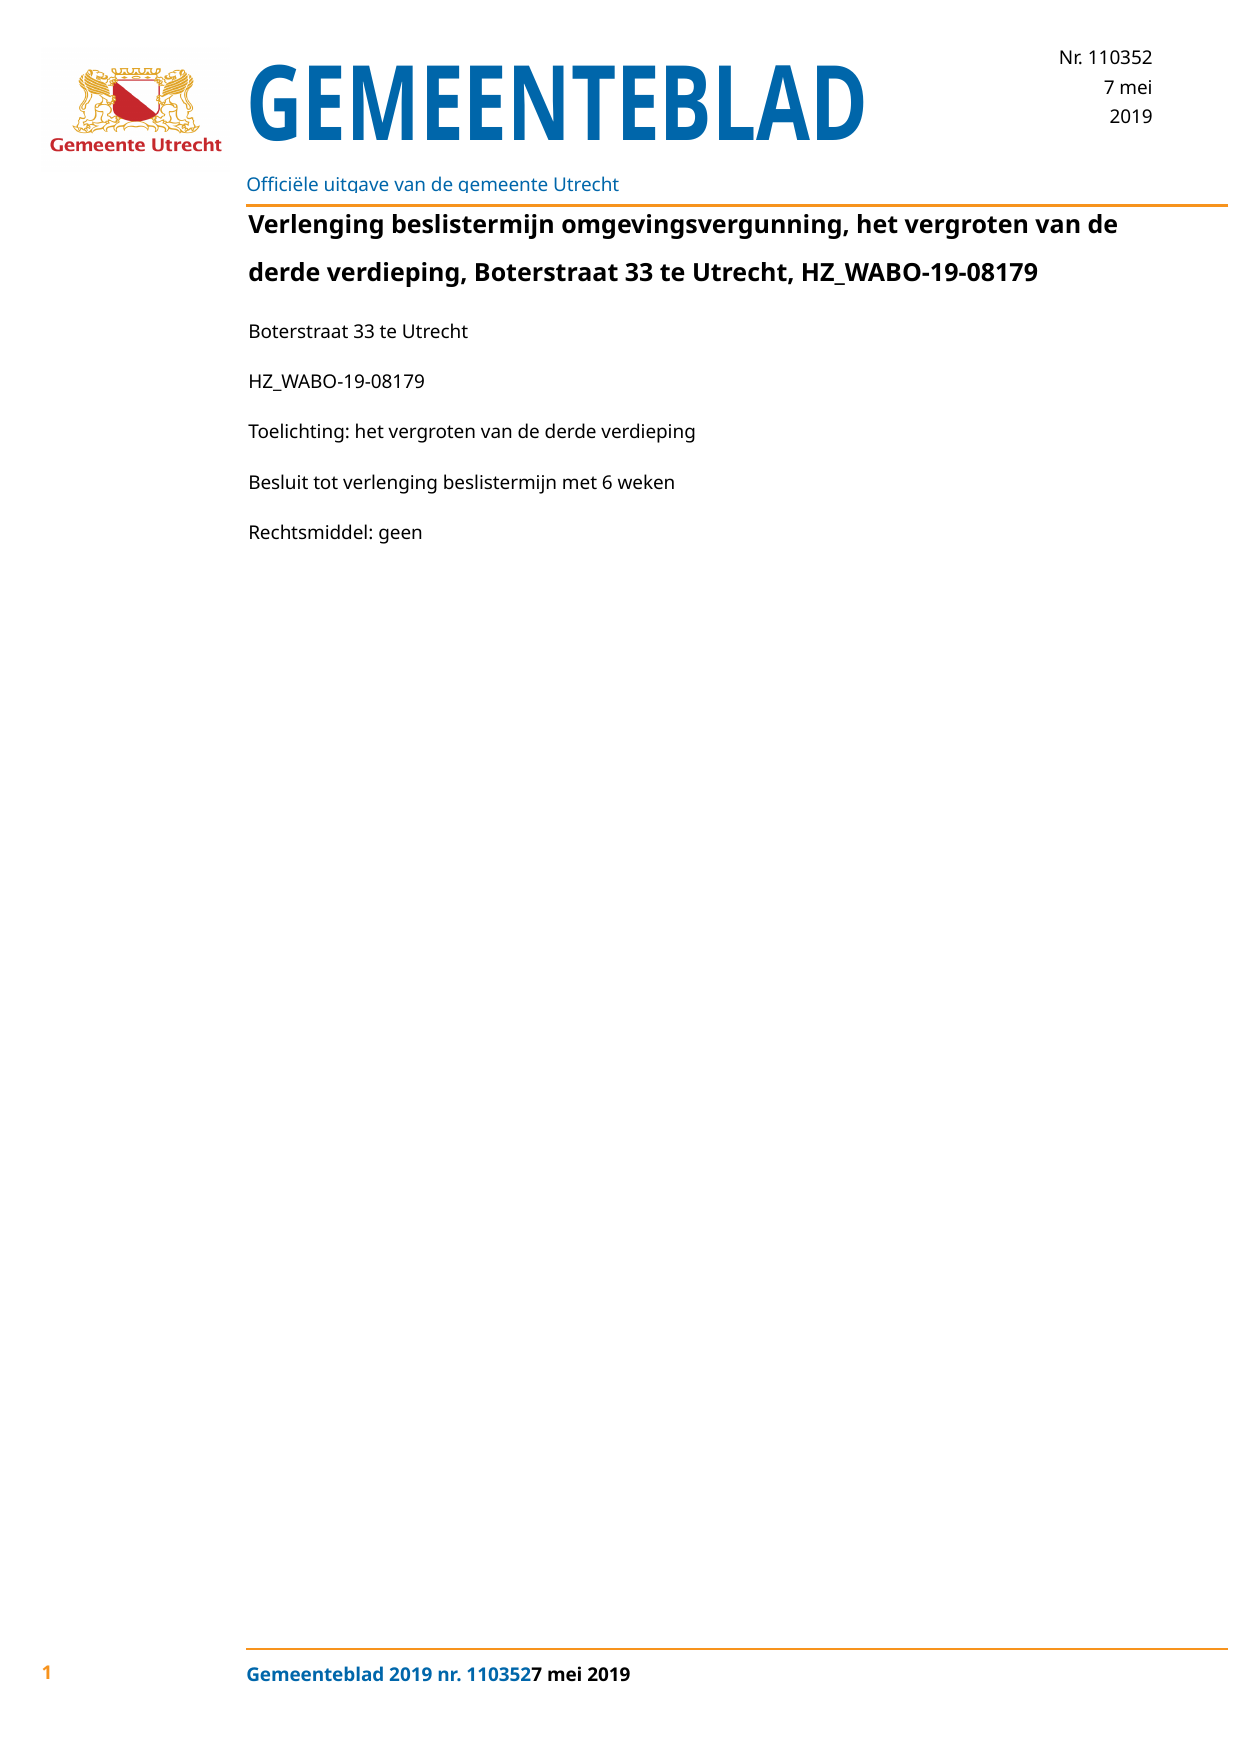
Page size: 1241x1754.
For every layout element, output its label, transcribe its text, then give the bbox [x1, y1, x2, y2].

text HZ_WABO-19-08179 [248, 368, 1152, 394]
text Verlenging beslistermijn omgevingsvergunning, het vergroten van de derde verdieping, Boterstraat 33 te Utrecht, HZ_WABO-19-08179 [248, 207, 1152, 288]
text Toelichting: het vergroten van de derde verdieping [248, 419, 1152, 444]
text Rechtsmiddel: geen [248, 519, 1152, 545]
text Besluit tot verlenging beslistermijn met 6 weken [248, 469, 1152, 495]
picture [41, 47, 231, 172]
text Boterstraat 33 te Utrecht [248, 318, 1152, 344]
